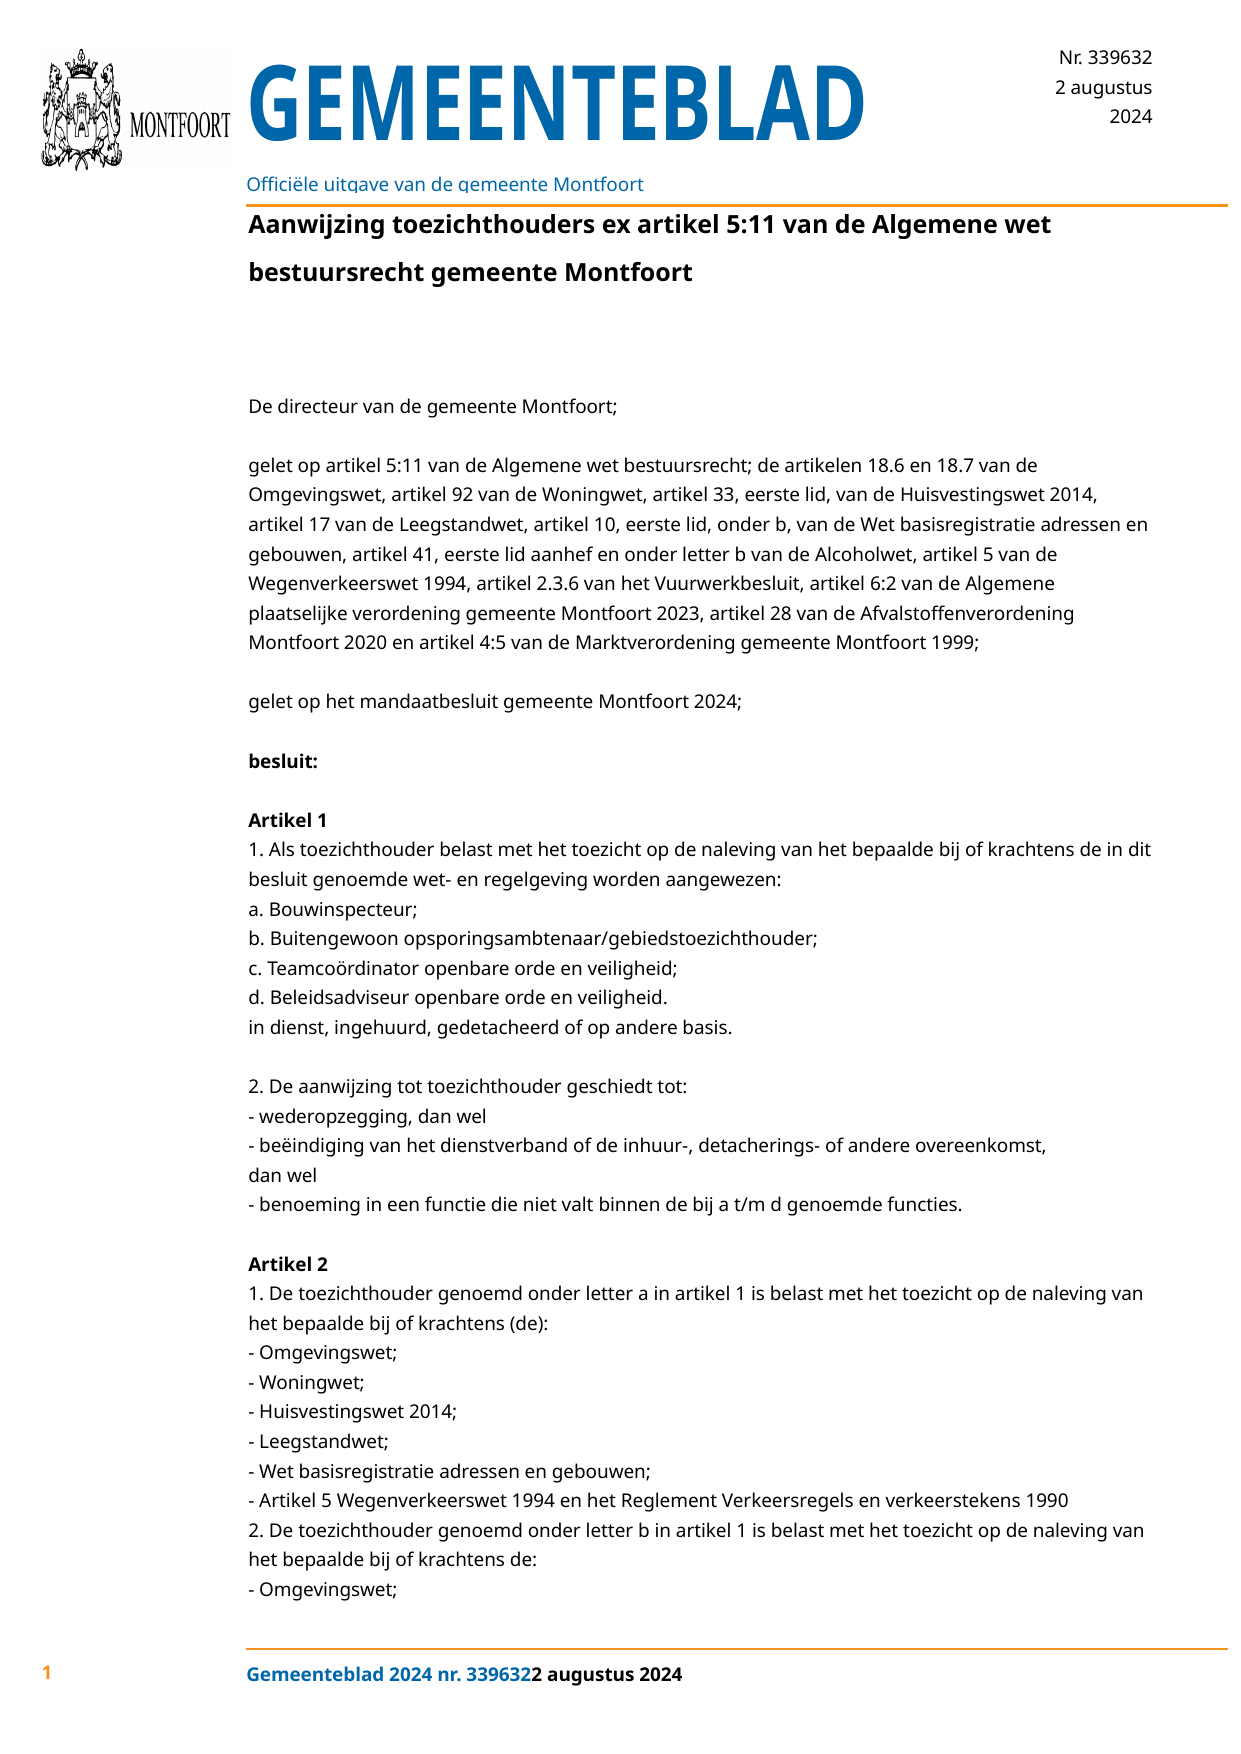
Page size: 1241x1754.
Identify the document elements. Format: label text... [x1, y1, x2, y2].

text - Huisvestingswet 2014; [248, 1399, 1152, 1424]
text Artikel 1 [248, 807, 1152, 833]
text Artikel 2 [248, 1251, 1152, 1277]
text - Omgevingswet; [248, 1339, 1152, 1365]
text - Wet basisregistratie adressen en gebouwen; [248, 1458, 1152, 1484]
text b. Buitengewoon opsporingsambtenaar/gebiedstoezichthouder; [248, 925, 1152, 951]
text - Omgevingswet; [248, 1576, 1152, 1602]
text - Leegstandwet; [248, 1428, 1152, 1454]
text - Woningwet; [248, 1369, 1152, 1395]
text Aanwijzing toezichthouders ex artikel 5:11 van de Algemene wet bestuursrecht gemeente Montfoort [248, 207, 1152, 288]
text - beëindiging van het dienstverband of de inhuur-, detacherings- of andere overeenkomst, [248, 1132, 1152, 1158]
text besluit: [248, 748, 1152, 774]
text De directeur van de gemeente Montfoort; [248, 393, 1152, 419]
text 1. Als toezichthouder belast met het toezicht op de naleving van het bepaalde bij of krachtens de in dit besluit genoemde wet- en regelgeving worden aangewezen: [248, 837, 1152, 892]
text - Artikel 5 Wegenverkeerswet 1994 en het Reglement Verkeersregels en verkeerstekens 1990 [248, 1487, 1152, 1513]
text gelet op artikel 5:11 van de Algemene wet bestuursrecht; de artikelen 18.6 en 18.7 van de Omgevingswet, artikel 92 van de Woningwet, artikel 33, eerste lid, van de Huisvestingswet 2014, artikel 17 van de Leegstandwet, artikel 10, eerste lid, onder b, van de Wet basisregistratie adressen en gebouwen, artikel 41, eerste lid aanhef en onder letter b van de Alcoholwet, artikel 5 van de Wegenverkeerswet 1994, artikel 2.3.6 van het Vuurwerkbesluit, artikel 6:2 van de Algemene plaatselijke verordening gemeente Montfoort 2023, artikel 28 van de Afvalstoffenverordening Montfoort 2020 en artikel 4:5 van de Marktverordening gemeente Montfoort 1999; [248, 452, 1152, 655]
text 1. De toezichthouder genoemd onder letter a in artikel 1 is belast met het toezicht op de naleving van het bepaalde bij of krachtens (de): [248, 1280, 1152, 1336]
text 2. De toezichthouder genoemd onder letter b in artikel 1 is belast met het toezicht op de naleving van het bepaalde bij of krachtens de: [248, 1517, 1152, 1572]
picture [41, 47, 231, 172]
text 2. De aanwijzing tot toezichthouder geschiedt tot: [248, 1073, 1152, 1099]
text - benoeming in een functie die niet valt binnen de bij a t/m d genoemde functies. [248, 1192, 1152, 1217]
text gelet op het mandaatbesluit gemeente Montfoort 2024; [248, 689, 1152, 714]
text c. Teamcoördinator openbare orde en veiligheid; [248, 955, 1152, 981]
text in dienst, ingehuurd, gedetacheerd of op andere basis. [248, 1014, 1152, 1040]
text dan wel [248, 1162, 1152, 1188]
text a. Bouwinspecteur; [248, 896, 1152, 922]
text - wederopzegging, dan wel [248, 1103, 1152, 1129]
text d. Beleidsadviseur openbare orde en veiligheid. [248, 984, 1152, 1010]
